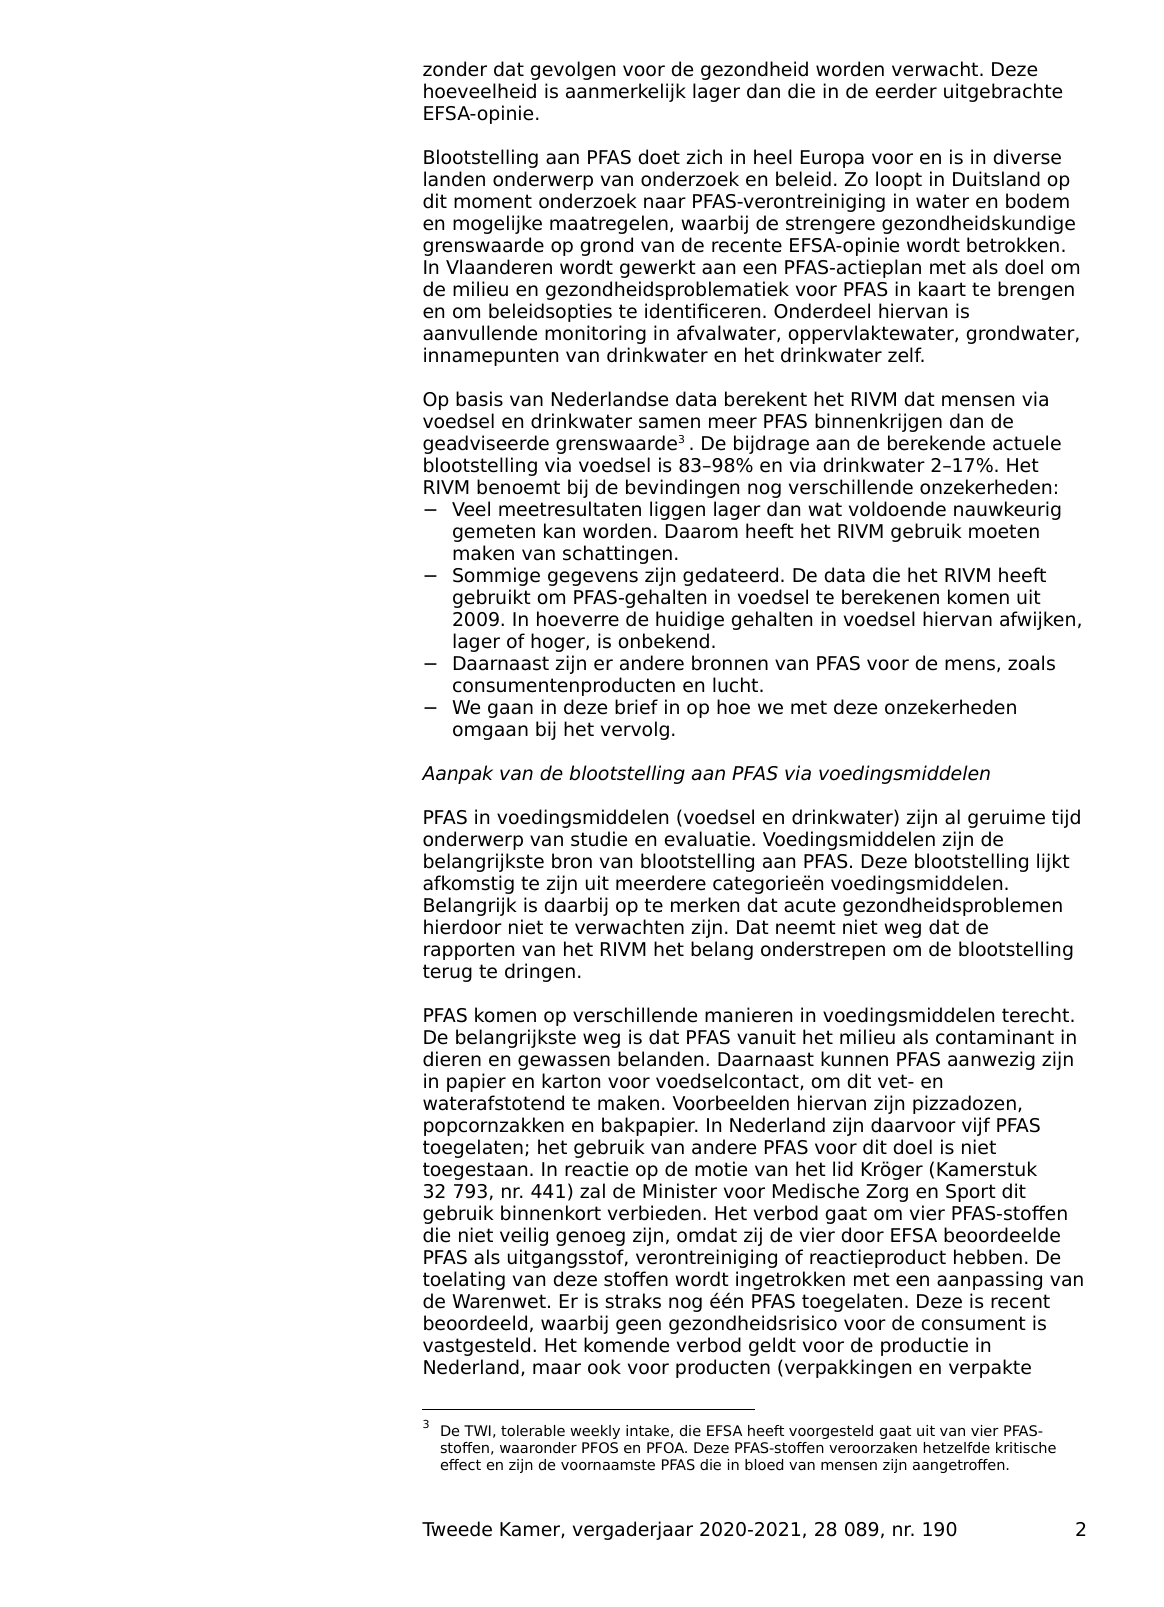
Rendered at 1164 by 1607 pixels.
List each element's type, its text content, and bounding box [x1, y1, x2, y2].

subtitle Aanpak van de blootstelling aan PFAS via voedingsmiddelen [422, 763, 1087, 785]
text − Veel meetresultaten liggen lager dan wat voldoende nauwkeurig gemeten kan worden. Daarom heeft het RIVM gebruik moeten maken van schattingen. [422, 499, 1087, 565]
text Blootstelling aan PFAS doet zich in heel Europa voor en is in diverse landen onderwerp van onderzoek en beleid. Zo loopt in Duitsland op dit moment onderzoek naar PFAS-verontreiniging in water en bodem en mogelijke maatregelen, waarbij de strengere gezondheidskundige grenswaarde op grond van de recente EFSA-opinie wordt betrokken. In Vlaanderen wordt gewerkt aan een PFAS-actieplan met als doel om de milieu en gezondheidsproblematiek voor PFAS in kaart te brengen en om beleidsopties te identificeren. Onderdeel hiervan is aanvullende monitoring in afvalwater, oppervlaktewater, grondwater, innamepunten van drinkwater en het drinkwater zelf. [422, 147, 1087, 367]
text − Daarnaast zijn er andere bronnen van PFAS voor de mens, zoals consumentenproducten en lucht. [422, 653, 1087, 697]
text PFAS komen op verschillende manieren in voedingsmiddelen terecht. De belangrijkste weg is dat PFAS vanuit het milieu als contaminant in dieren en gewassen belanden. Daarnaast kunnen PFAS aanwezig zijn in papier en karton voor voedselcontact, om dit vet- en waterafstotend te maken. Voorbeelden hiervan zijn pizzadozen, popcornzakken en bakpapier. In Nederland zijn daarvoor vijf PFAS toegelaten; het gebruik van andere PFAS voor dit doel is niet toegestaan. In reactie op de motie van het lid Kröger (Kamerstuk 32 793, nr. 441) zal de Minister voor Medische Zorg en Sport dit gebruik binnenkort verbieden. Het verbod gaat om vier PFAS-stoffen die niet veilig genoeg zijn, omdat zij de vier door EFSA beoordeelde PFAS als uitgangsstof, verontreiniging of reactieproduct hebben. De toelating van deze stoffen wordt ingetrokken met een aanpassing van de Warenwet. Er is straks nog één PFAS toegelaten. Deze is recent beoordeeld, waarbij geen gezondheidsrisico voor de consument is vastgesteld. Het komende verbod geldt voor de productie in Nederland, maar ook voor producten (verpakkingen en verpakte [422, 1005, 1087, 1379]
text − We gaan in deze brief in op hoe we met deze onzekerheden omgaan bij het vervolg. [422, 697, 1087, 741]
text De TWI, tolerable weekly intake, die EFSA heeft voorgesteld gaat uit van vier PFAS-stoffen, waaronder PFOS en PFOA. Deze PFAS-stoffen veroorzaken hetzelfde kritische effect en zijn de voornaamste PFAS die in bloed van mensen zijn aangetroffen. [422, 1418, 1087, 1474]
text Op basis van Nederlandse data berekent het RIVM dat mensen via voedsel en drinkwater samen meer PFAS binnenkrijgen dan de geadviseerde grenswaarde. De bijdrage aan de berekende actuele blootstelling via voedsel is 83–98% en via drinkwater 2–17%. Het RIVM benoemt bij de bevindingen nog verschillende onzekerheden: [422, 389, 1087, 499]
text zonder dat gevolgen voor de gezondheid worden verwacht. Deze hoeveelheid is aanmerkelijk lager dan die in de eerder uitgebrachte EFSA-opinie. [422, 59, 1087, 125]
text PFAS in voedingsmiddelen (voedsel en drinkwater) zijn al geruime tijd onderwerp van studie en evaluatie. Voedingsmiddelen zijn de belangrijkste bron van blootstelling aan PFAS. Deze blootstelling lijkt afkomstig te zijn uit meerdere categorieën voedingsmiddelen. Belangrijk is daarbij op te merken dat acute gezondheidsproblemen hierdoor niet te verwachten zijn. Dat neemt niet weg dat de rapporten van het RIVM het belang onderstrepen om de blootstelling terug te dringen. [422, 807, 1087, 983]
text − Sommige gegevens zijn gedateerd. De data die het RIVM heeft gebruikt om PFAS-gehalten in voedsel te berekenen komen uit 2009. In hoeverre de huidige gehalten in voedsel hiervan afwijken, lager of hoger, is onbekend. [422, 565, 1087, 653]
